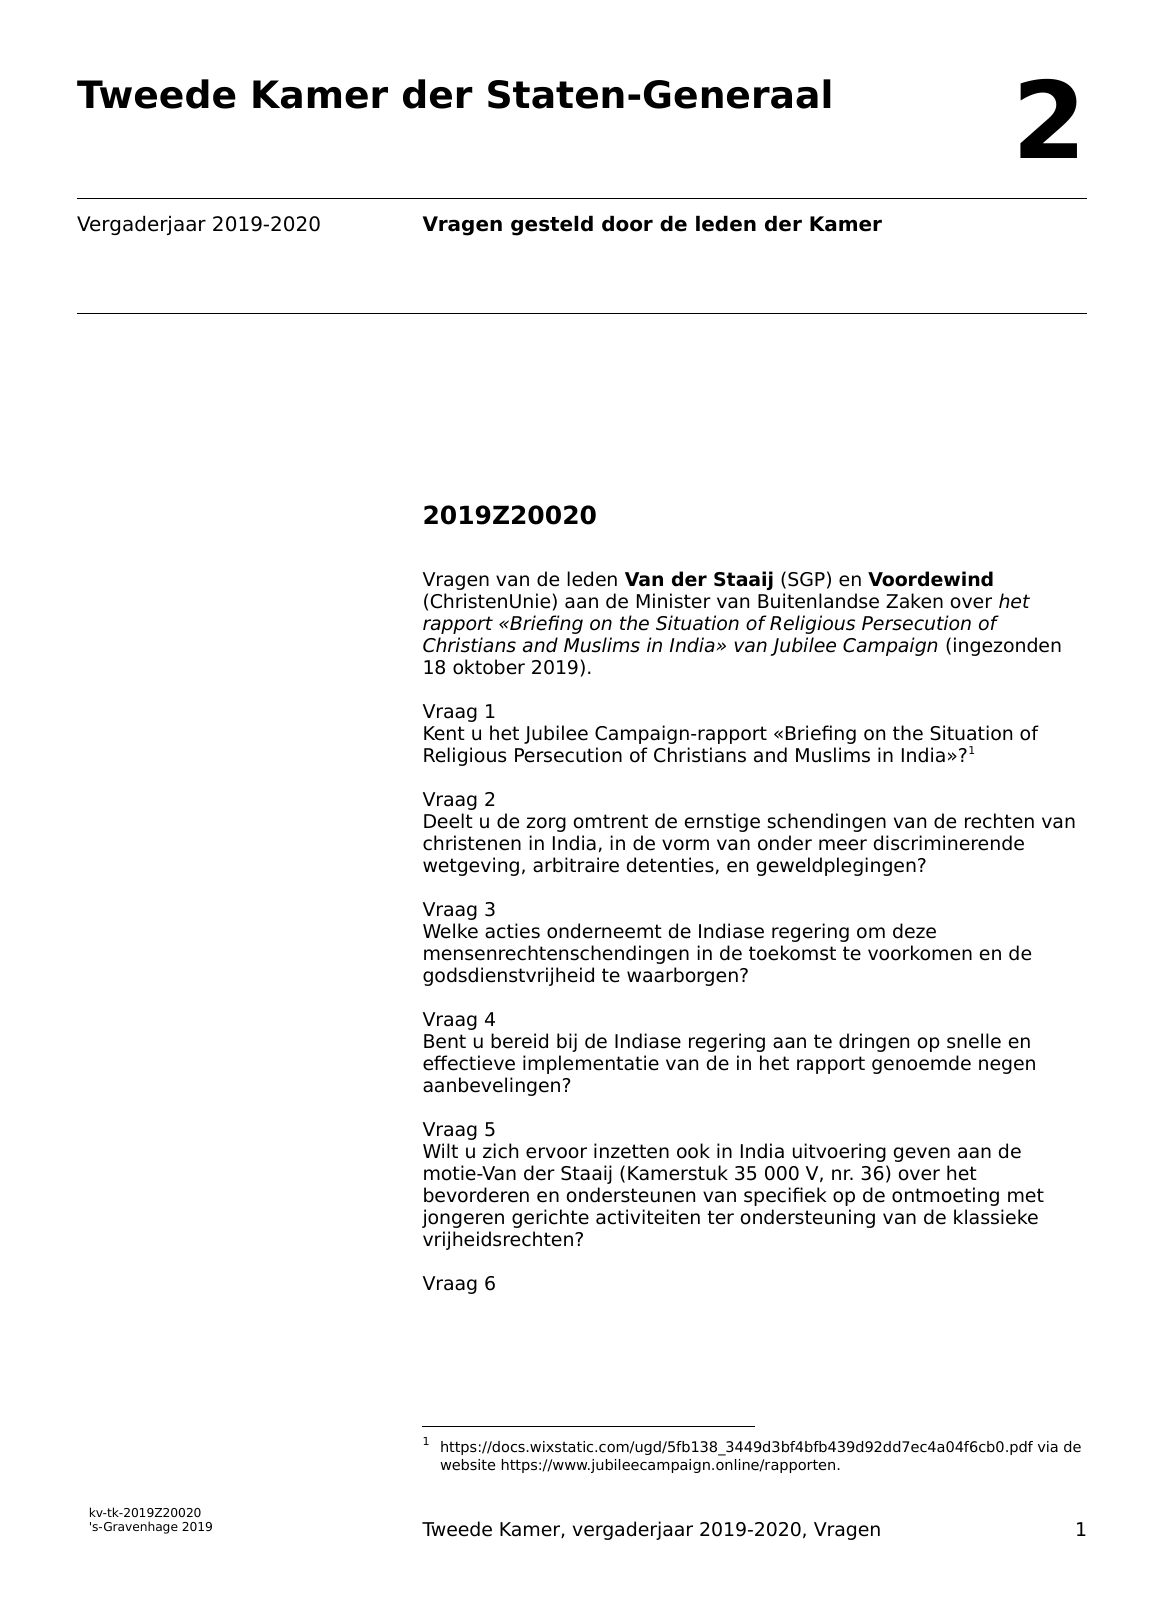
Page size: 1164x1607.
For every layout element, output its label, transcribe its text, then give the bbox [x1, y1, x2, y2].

text Deelt u de zorg omtrent de ernstige schendingen van de rechten van christenen in India, in de vorm van onder meer discriminerende wetgeving, arbitraire detenties, en geweldplegingen? [422, 811, 1087, 877]
text Welke acties onderneemt de Indiase regering om deze mensenrechtenschendingen in de toekomst te voorkomen en de godsdienstvrijheid te waarborgen? [422, 921, 1087, 987]
text Vraag 1 [422, 701, 1087, 723]
text Kent u het Jubilee Campaign-rapport «Briefing on the Situation of Religious Persecution of Christians and Muslims in India»? [422, 723, 1087, 767]
text Wilt u zich ervoor inzetten ook in India uitvoering geven aan de motie-Van der Staaij (Kamerstuk 35 000 V, nr. 36) over het bevorderen en ondersteunen van specifiek op de ontmoeting met jongeren gerichte activiteiten ter ondersteuning van de klassieke vrijheidsrechten? [422, 1141, 1087, 1251]
text https://docs.wixstatic.com/ugd/5fb138_3449d3bf4bfb439d92dd7ec4a04f6cb0.pdf via de website https://www.jubileecampaign.online/rapporten. [422, 1435, 1087, 1474]
table_header Tweede Kamer der Staten-Generaal [77, 59, 886, 198]
text Vraag 4 [422, 1009, 1087, 1031]
text kv-tk-2019Z20020 [88, 1506, 323, 1520]
table_cell Vergaderjaar 2019-2020 [77, 199, 422, 313]
table_cell Vragen gesteld door de leden der Kamer [422, 199, 1087, 313]
text 's-Gravenhage 2019 [88, 1520, 323, 1534]
text Bent u bereid bij de Indiase regering aan te dringen op snelle en effectieve implementatie van de in het rapport genoemde negen aanbevelingen? [422, 1031, 1087, 1097]
text 2019Z20020 [422, 501, 1087, 531]
table_header 2 [886, 59, 1087, 198]
text Vraag 2 [422, 789, 1087, 811]
text Vraag 3 [422, 899, 1087, 921]
text Vragen van de leden Van der Staaij (SGP) en Voordewind (ChristenUnie) aan de Minister van Buitenlandse Zaken over het rapport «Briefing on the Situation of Religious Persecution of Christians and Muslims in India» van Jubilee Campaign (ingezonden 18 oktober 2019). [422, 569, 1087, 679]
text Vraag 6 [422, 1273, 1087, 1295]
text Vraag 5 [422, 1119, 1087, 1141]
